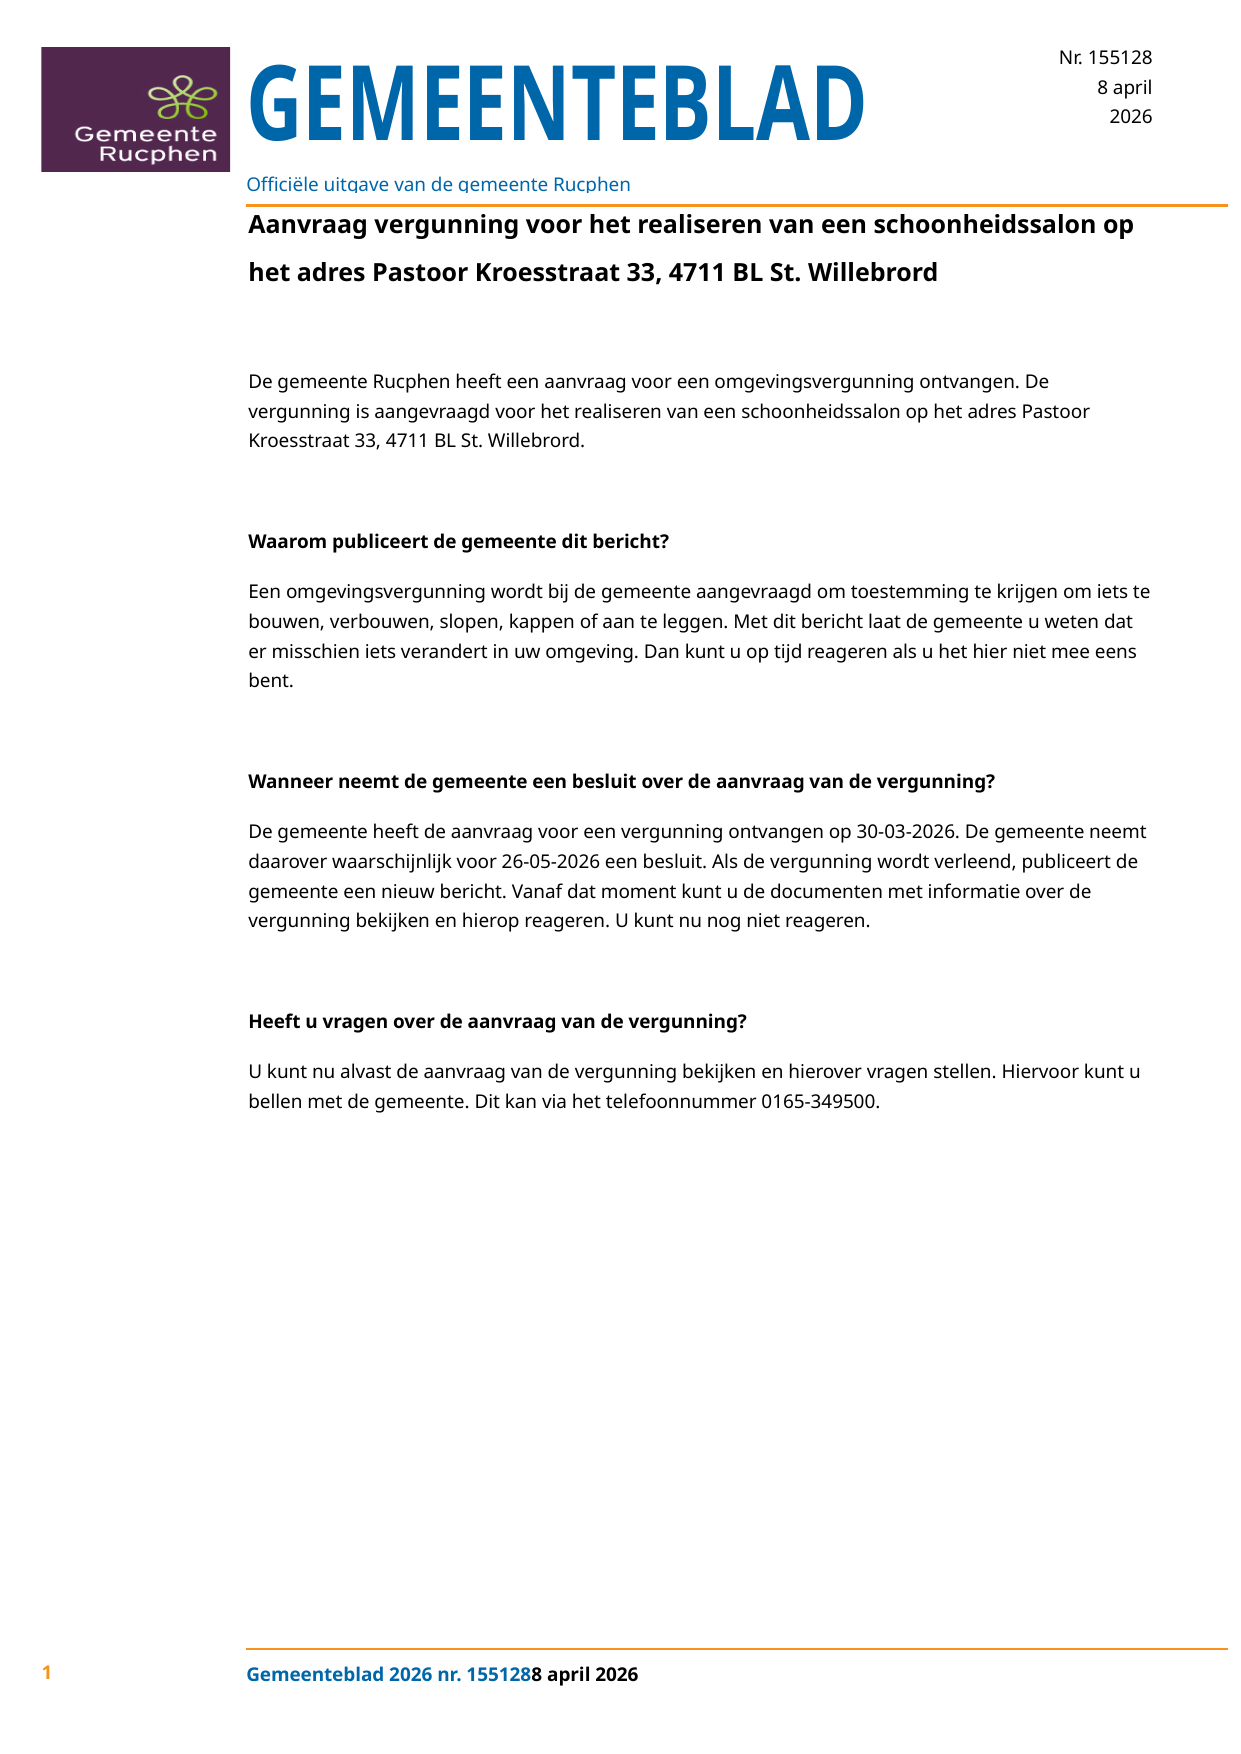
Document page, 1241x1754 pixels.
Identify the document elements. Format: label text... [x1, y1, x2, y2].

picture [41, 47, 231, 172]
text Een omgevingsvergunning wordt bij de gemeente aangevraagd om toestemming te krijgen om iets te bouwen, verbouwen, slopen, kappen of aan te leggen. Met dit bericht laat de gemeente u weten dat er misschien iets verandert in uw omgeving. Dan kunt u op tijd reageren als u het hier niet mee eens bent. [248, 579, 1152, 693]
text Heeft u vragen over de aanvraag van de vergunning? [248, 1008, 1152, 1034]
text De gemeente heeft de aanvraag voor een vergunning ontvangen op 30-03-2026. De gemeente neemt daarover waarschijnlijk voor 26-05-2026 een besluit. Als de vergunning wordt verleend, publiceert de gemeente een nieuw bericht. Vanaf dat moment kunt u de documenten met informatie over de vergunning bekijken en hierop reageren. U kunt nu nog niet reageren. [248, 819, 1152, 933]
text U kunt nu alvast de aanvraag van de vergunning bekijken en hierover vragen stellen. Hiervoor kunt u bellen met de gemeente. Dit kan via het telefoonnummer 0165-349500. [248, 1059, 1152, 1114]
text Aanvraag vergunning voor het realiseren van een schoonheidssalon op het adres Pastoor Kroesstraat 33, 4711 BL St. Willebrord [248, 207, 1152, 288]
text De gemeente Rucphen heeft een aanvraag voor een omgevingsvergunning ontvangen. De vergunning is aangevraagd voor het realiseren van een schoonheidssalon op het adres Pastoor Kroesstraat 33, 4711 BL St. Willebrord. [248, 368, 1152, 453]
text Wanneer neemt de gemeente een besluit over de aanvraag van de vergunning? [248, 768, 1152, 794]
text Waarom publiceert de gemeente dit bericht? [248, 528, 1152, 554]
